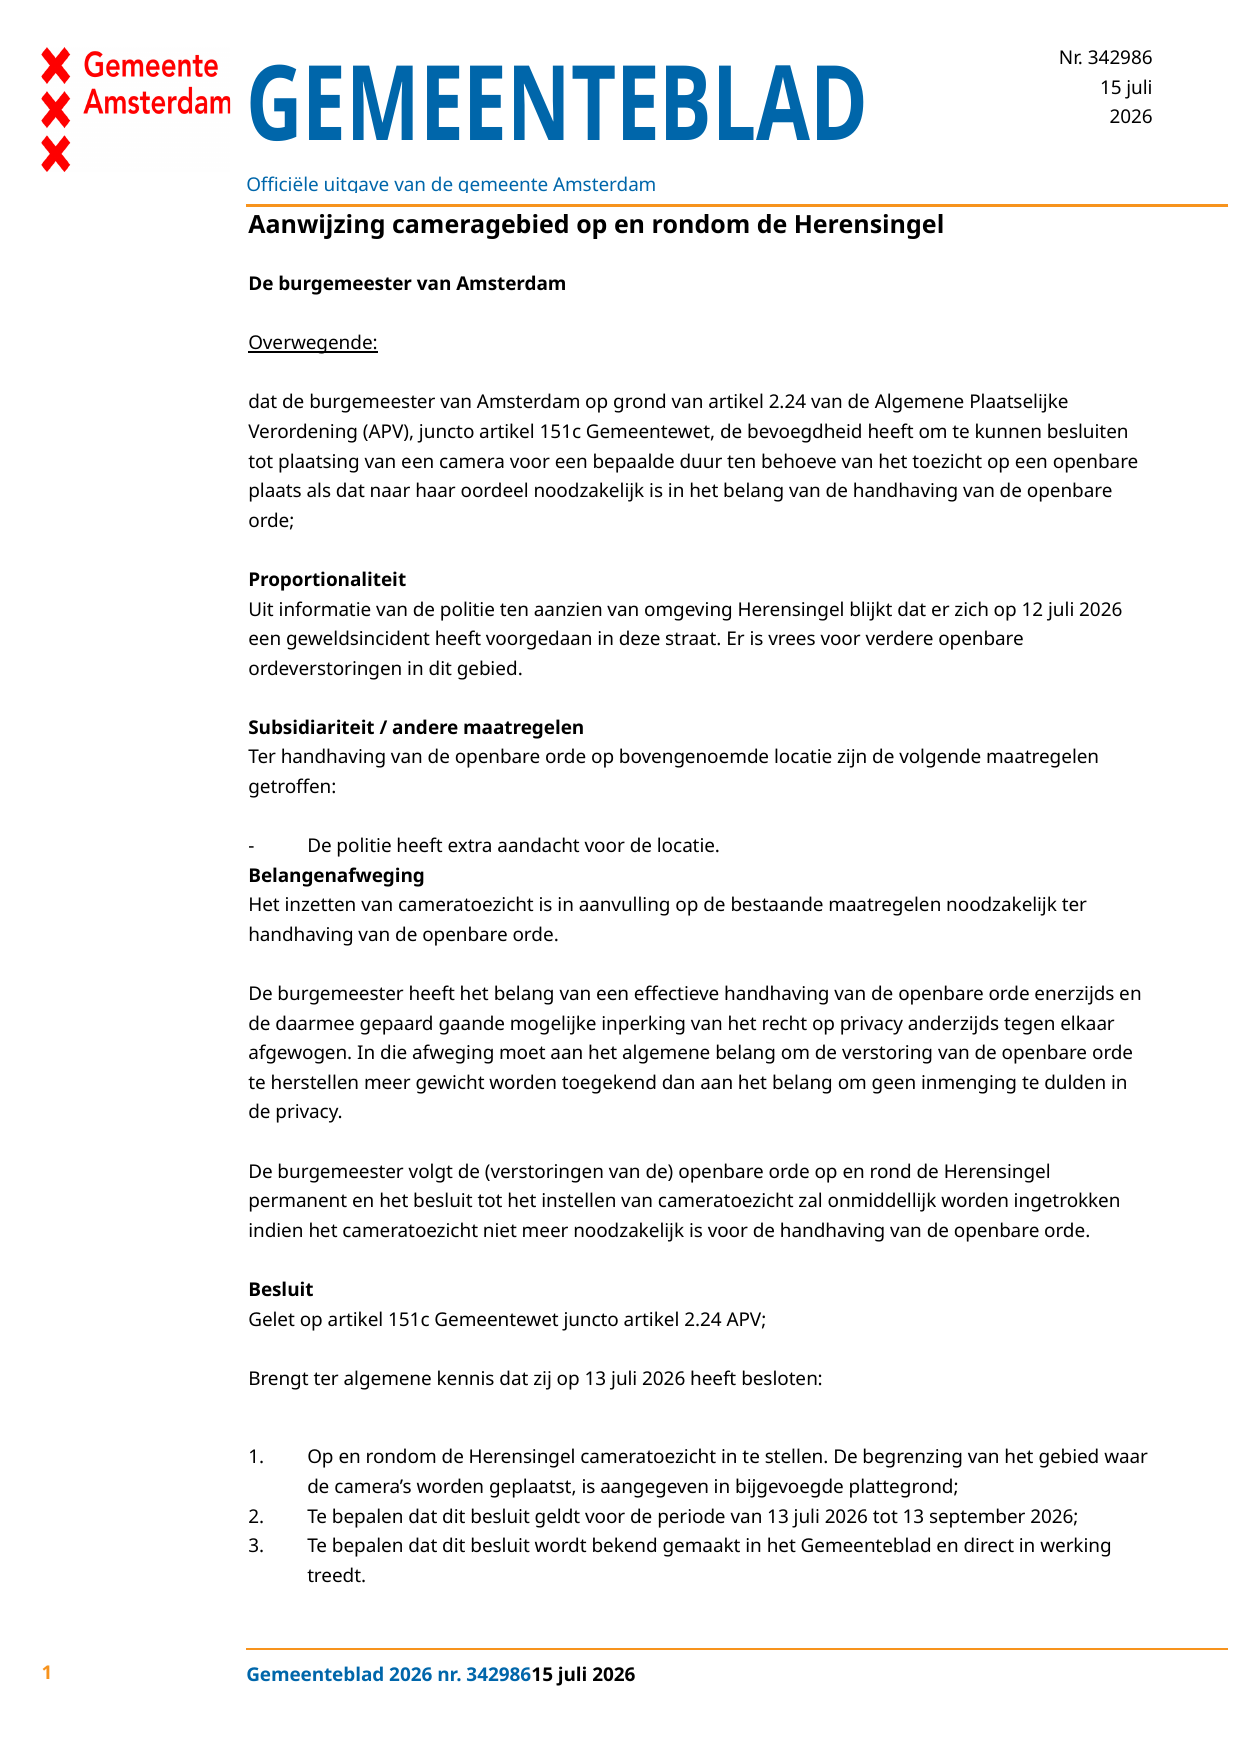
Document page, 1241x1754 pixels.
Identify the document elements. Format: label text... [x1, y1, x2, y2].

text Belangenafweging [248, 862, 1152, 888]
text dat de burgemeester van Amsterdam op grond van artikel 2.24 van de Algemene Plaatselijke Verordening (APV), juncto artikel 151c Gemeentewet, de bevoegdheid heeft om te kunnen besluiten tot plaatsing van een camera voor een bepaalde duur ten behoeve van het toezicht op een openbare plaats als dat naar haar oordeel noodzakelijk is in het belang van de handhaving van de openbare orde; [248, 389, 1152, 533]
text Brengt ter algemene kennis dat zij op 13 juli 2026 heeft besloten: [248, 1365, 1152, 1391]
text Proportionaliteit [248, 566, 1152, 592]
text Gelet op artikel 151c Gemeentewet juncto artikel 2.24 APV; [248, 1306, 1152, 1331]
text De burgemeester volgt de (verstoringen van de) openbare orde op en rond de Herensingel permanent en het besluit tot het instellen van cameratoezicht zal onmiddellijk worden ingetrokken indien het cameratoezicht niet meer noodzakelijk is voor de handhaving van de openbare orde. [248, 1158, 1152, 1243]
list Te bepalen dat dit besluit geldt voor de periode van 13 juli 2026 tot 13 september 2026; [248, 1503, 1152, 1529]
list De politie heeft extra aandacht voor de locatie. [248, 832, 1152, 858]
text Ter handhaving van de openbare orde op bovengenoemde locatie zijn de volgende maatregelen getroffen: [248, 744, 1152, 799]
text Subsidiariteit / andere maatregelen [248, 714, 1152, 740]
text Overwegende: [248, 329, 1152, 355]
text Aanwijzing cameragebied op en rondom de Herensingel [248, 207, 1152, 241]
picture [41, 47, 231, 172]
text De burgemeester heeft het belang van een effectieve handhaving van de openbare orde enerzijds en de daarmee gepaard gaande mogelijke inperking van het recht op privacy anderzijds tegen elkaar afgewogen. In die afweging moet aan het algemene belang om de verstoring van de openbare orde te herstellen meer gewicht worden toegekend dan aan het belang om geen inmenging te dulden in de privacy. [248, 980, 1152, 1124]
text Uit informatie van de politie ten aanzien van omgeving Herensingel blijkt dat er zich op 12 juli 2026 een geweldsincident heeft voorgedaan in deze straat. Er is vrees voor verdere openbare ordeverstoringen in dit gebied. [248, 596, 1152, 681]
list Op en rondom de Herensingel cameratoezicht in te stellen. De begrenzing van het gebied waar de camera’s worden geplaatst, is aangegeven in bijgevoegde plattegrond; [248, 1444, 1152, 1499]
text Het inzetten van cameratoezicht is in aanvulling op de bestaande maatregelen noodzakelijk ter handhaving van de openbare orde. [248, 892, 1152, 947]
text De burgemeester van Amsterdam [248, 270, 1152, 296]
text Besluit [248, 1276, 1152, 1302]
list Te bepalen dat dit besluit wordt bekend gemaakt in het Gemeenteblad en direct in werking treedt. [248, 1532, 1152, 1588]
